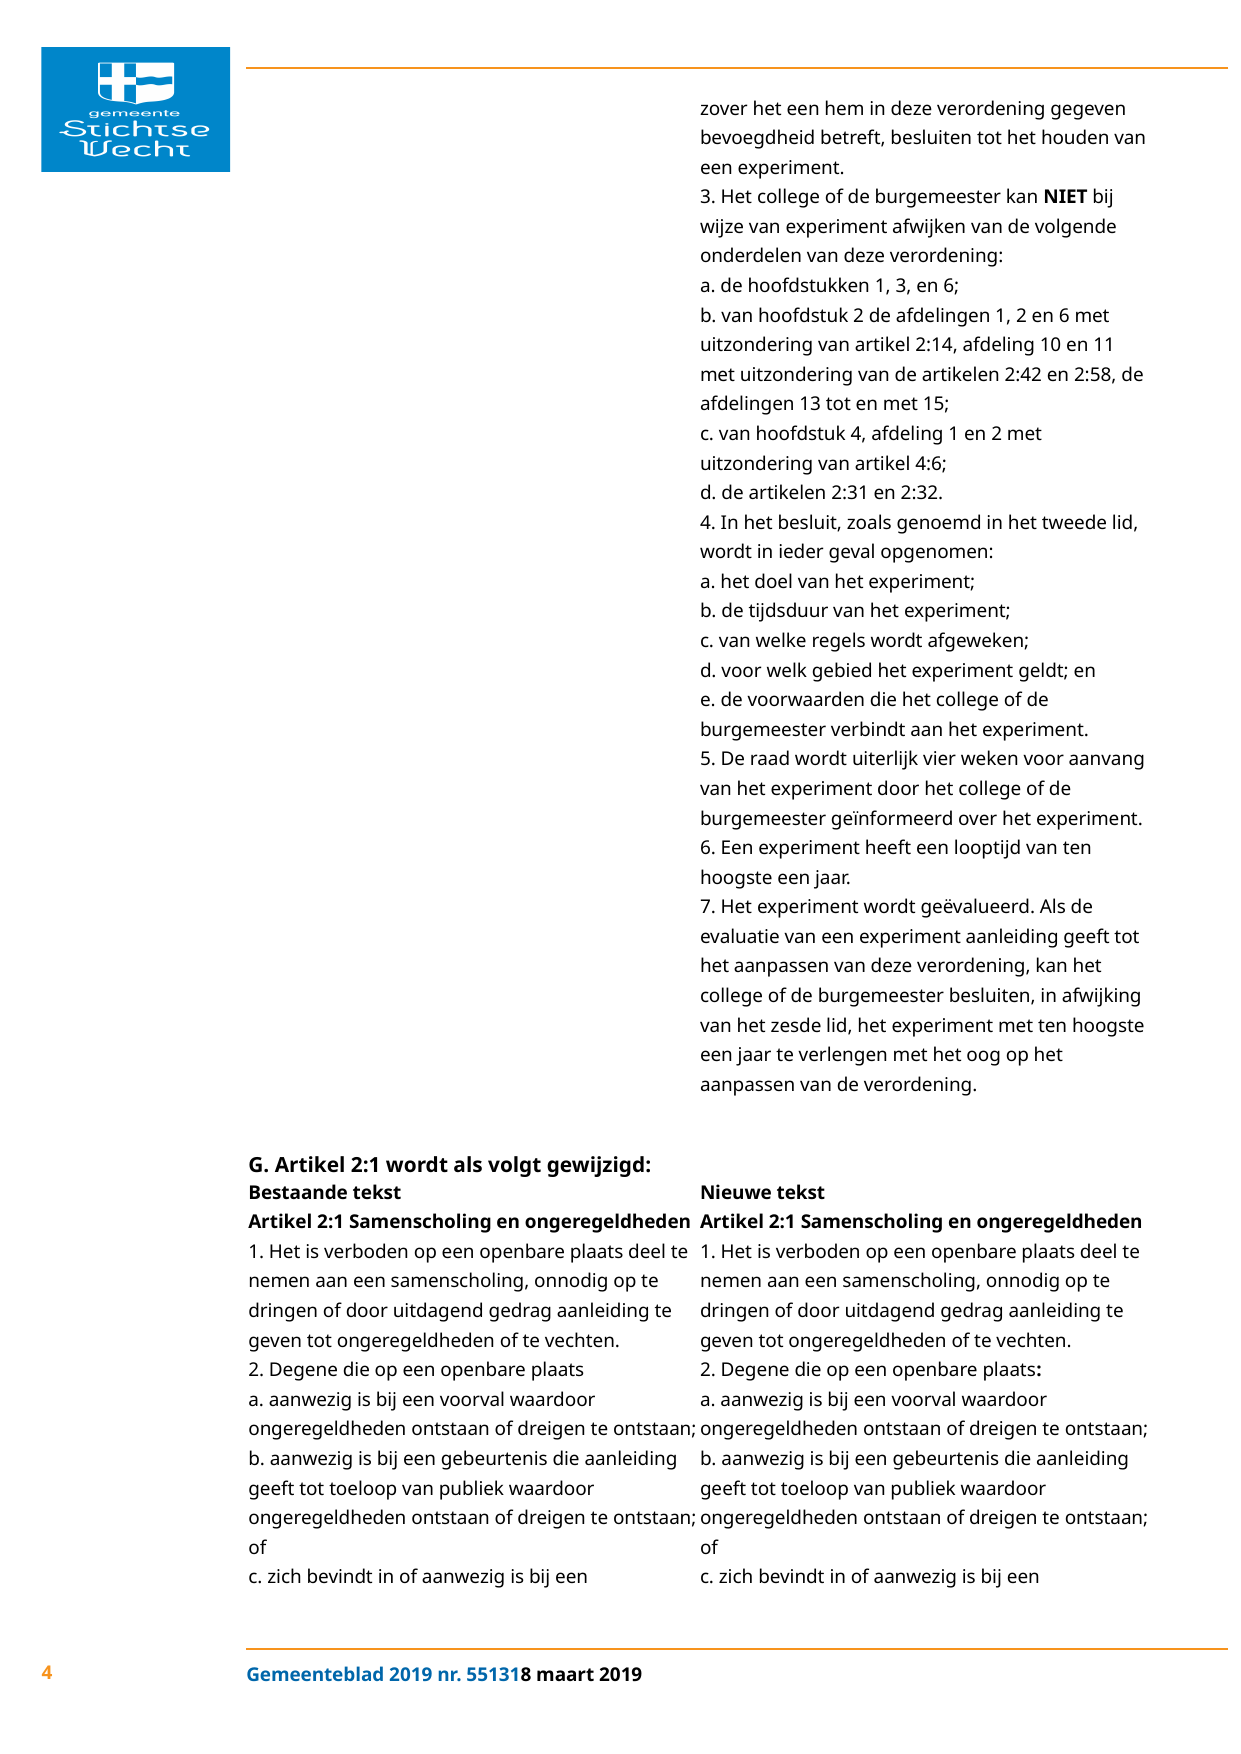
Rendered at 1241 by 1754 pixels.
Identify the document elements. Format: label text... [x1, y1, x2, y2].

table_cell zover het een hem in deze verordening gegeven bevoegdheid betreft, besluiten tot het houden van een experiment. 3. Het college of de burgemeester kan NIET bij wijze van experiment afwijken van de volgende onderdelen van deze verordening: a. de hoofdstukken 1, 3, en 6; b. van hoofdstuk 2 de afdelingen 1, 2 en 6 met uitzondering van artikel 2:14, afdeling 10 en 11 met uitzondering van de artikelen 2:42 en 2:58, de afdelingen 13 tot en met 15; c. van hoofdstuk 4, afdeling 1 en 2 met uitzondering van artikel 4:6; d. de artikelen 2:31 en 2:32. 4. In het besluit, zoals genoemd in het tweede lid, wordt in ieder geval opgenomen: a. het doel van het experiment; b. de tijdsduur van het experiment; c. van welke regels wordt afgeweken; d. voor welk gebied het experiment geldt; en e. de voorwaarden die het college of de burgemeester verbindt aan het experiment. 5. De raad wordt uiterlijk vier weken voor aanvang van het experiment door het college of de burgemeester geïnformeerd over het experiment. 6. Een experiment heeft een looptijd van ten hoogste een jaar. 7. Het experiment wordt geëvalueerd. Als de evaluatie van een experiment aanleiding geeft tot het aanpassen van deze verordening, kan het college of de burgemeester besluiten, in afwijking van het zesde lid, het experiment met ten hoogste een jaar te verlengen met het oog op het aanpassen van de verordening. [700, 95, 1152, 1097]
picture [137, 63, 174, 103]
table_cell [248, 95, 700, 1097]
text G. Artikel 2:1 wordt als volgt gewijzigd: [248, 1150, 1152, 1179]
table_header Bestaande tekst Artikel 2:1 Samenscholing en ongeregeldheden 1. Het is verboden op een openbare plaats deel te nemen aan een samenscholing, onnodig op te dringen of door uitdagend gedrag aanleiding te geven tot ongeregeldheden of te vechten. 2. Degene die op een openbare plaats a. aanwezig is bij een voorval waardoor ongeregeldheden ontstaan of dreigen te ontstaan; b. aanwezig is bij een gebeurtenis die aanleiding geeft tot toeloop van publiek waardoor ongeregeldheden ontstaan of dreigen te ontstaan; of c. zich bevindt in of aanwezig is bij een [248, 1179, 700, 1589]
table_header Nieuwe tekst Artikel 2:1 Samenscholing en ongeregeldheden 1. Het is verboden op een openbare plaats deel te nemen aan een samenscholing, onnodig op te dringen of door uitdagend gedrag aanleiding te geven tot ongeregeldheden of te vechten. 2. Degene die op een openbare plaats: a. aanwezig is bij een voorval waardoor ongeregeldheden ontstaan of dreigen te ontstaan; b. aanwezig is bij een gebeurtenis die aanleiding geeft tot toeloop van publiek waardoor ongeregeldheden ontstaan of dreigen te ontstaan; of c. zich bevindt in of aanwezig is bij een [700, 1179, 1152, 1589]
picture [99, 63, 135, 101]
